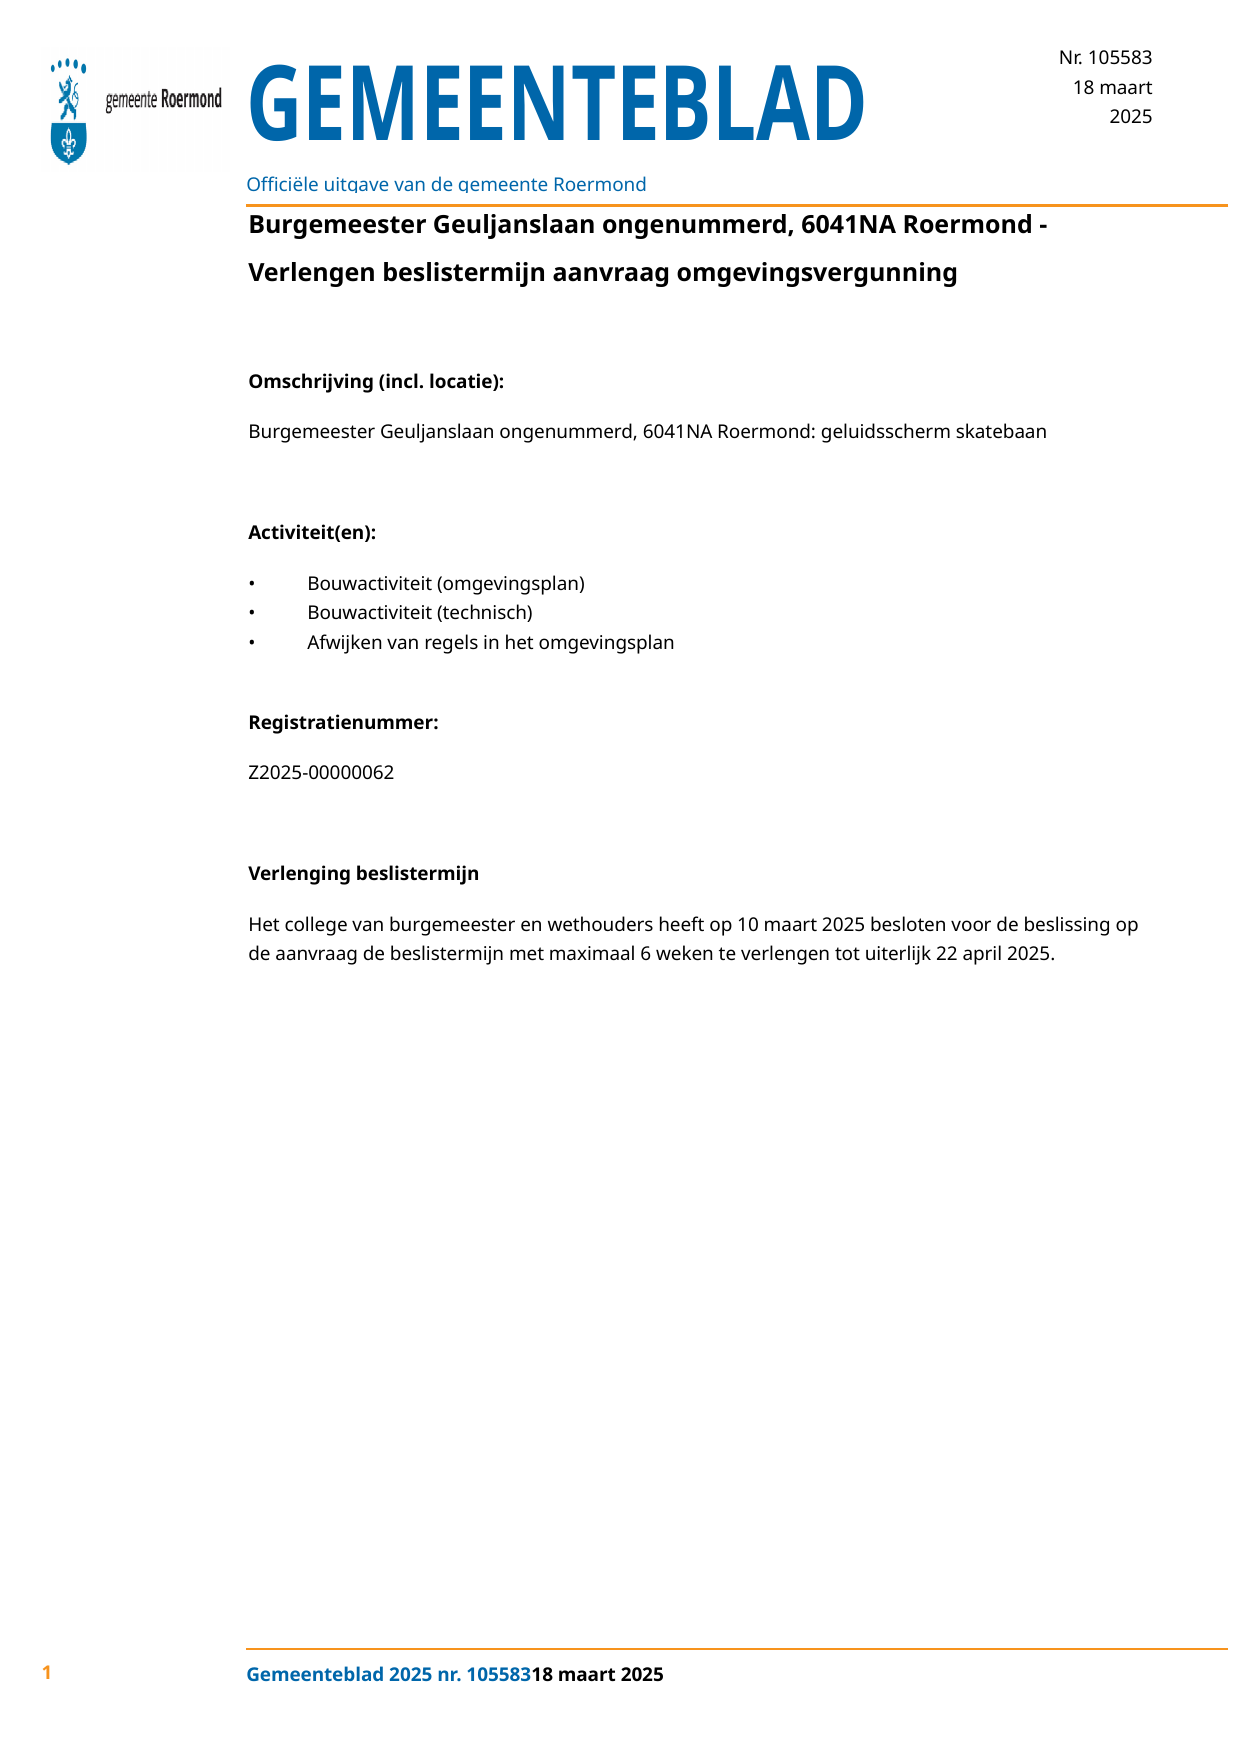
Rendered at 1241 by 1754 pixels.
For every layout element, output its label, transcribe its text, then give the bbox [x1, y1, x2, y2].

text Burgemeester Geuljanslaan ongenummerd, 6041NA Roermond: geluidsscherm skatebaan [248, 419, 1152, 444]
text Verlenging beslistermijn [248, 860, 1152, 886]
text Registratienummer: [248, 709, 1152, 735]
text Z2025-00000062 [248, 759, 1152, 785]
text Omschrijving (incl. locatie): [248, 368, 1152, 394]
text Het college van burgemeester en wethouders heeft op 10 maart 2025 besloten voor de beslissing op de aanvraag de beslistermijn met maximaal 6 weken te verlengen tot uiterlijk 22 april 2025. [248, 911, 1152, 966]
list Bouwactiviteit (omgevingsplan) [248, 570, 1152, 596]
list Afwijken van regels in het omgevingsplan [248, 629, 1152, 655]
text Burgemeester Geuljanslaan ongenummerd, 6041NA Roermond - Verlengen beslistermijn aanvraag omgevingsvergunning [248, 207, 1152, 288]
picture [41, 47, 231, 172]
list Bouwactiviteit (technisch) [248, 599, 1152, 625]
text Activiteit(en): [248, 519, 1152, 545]
